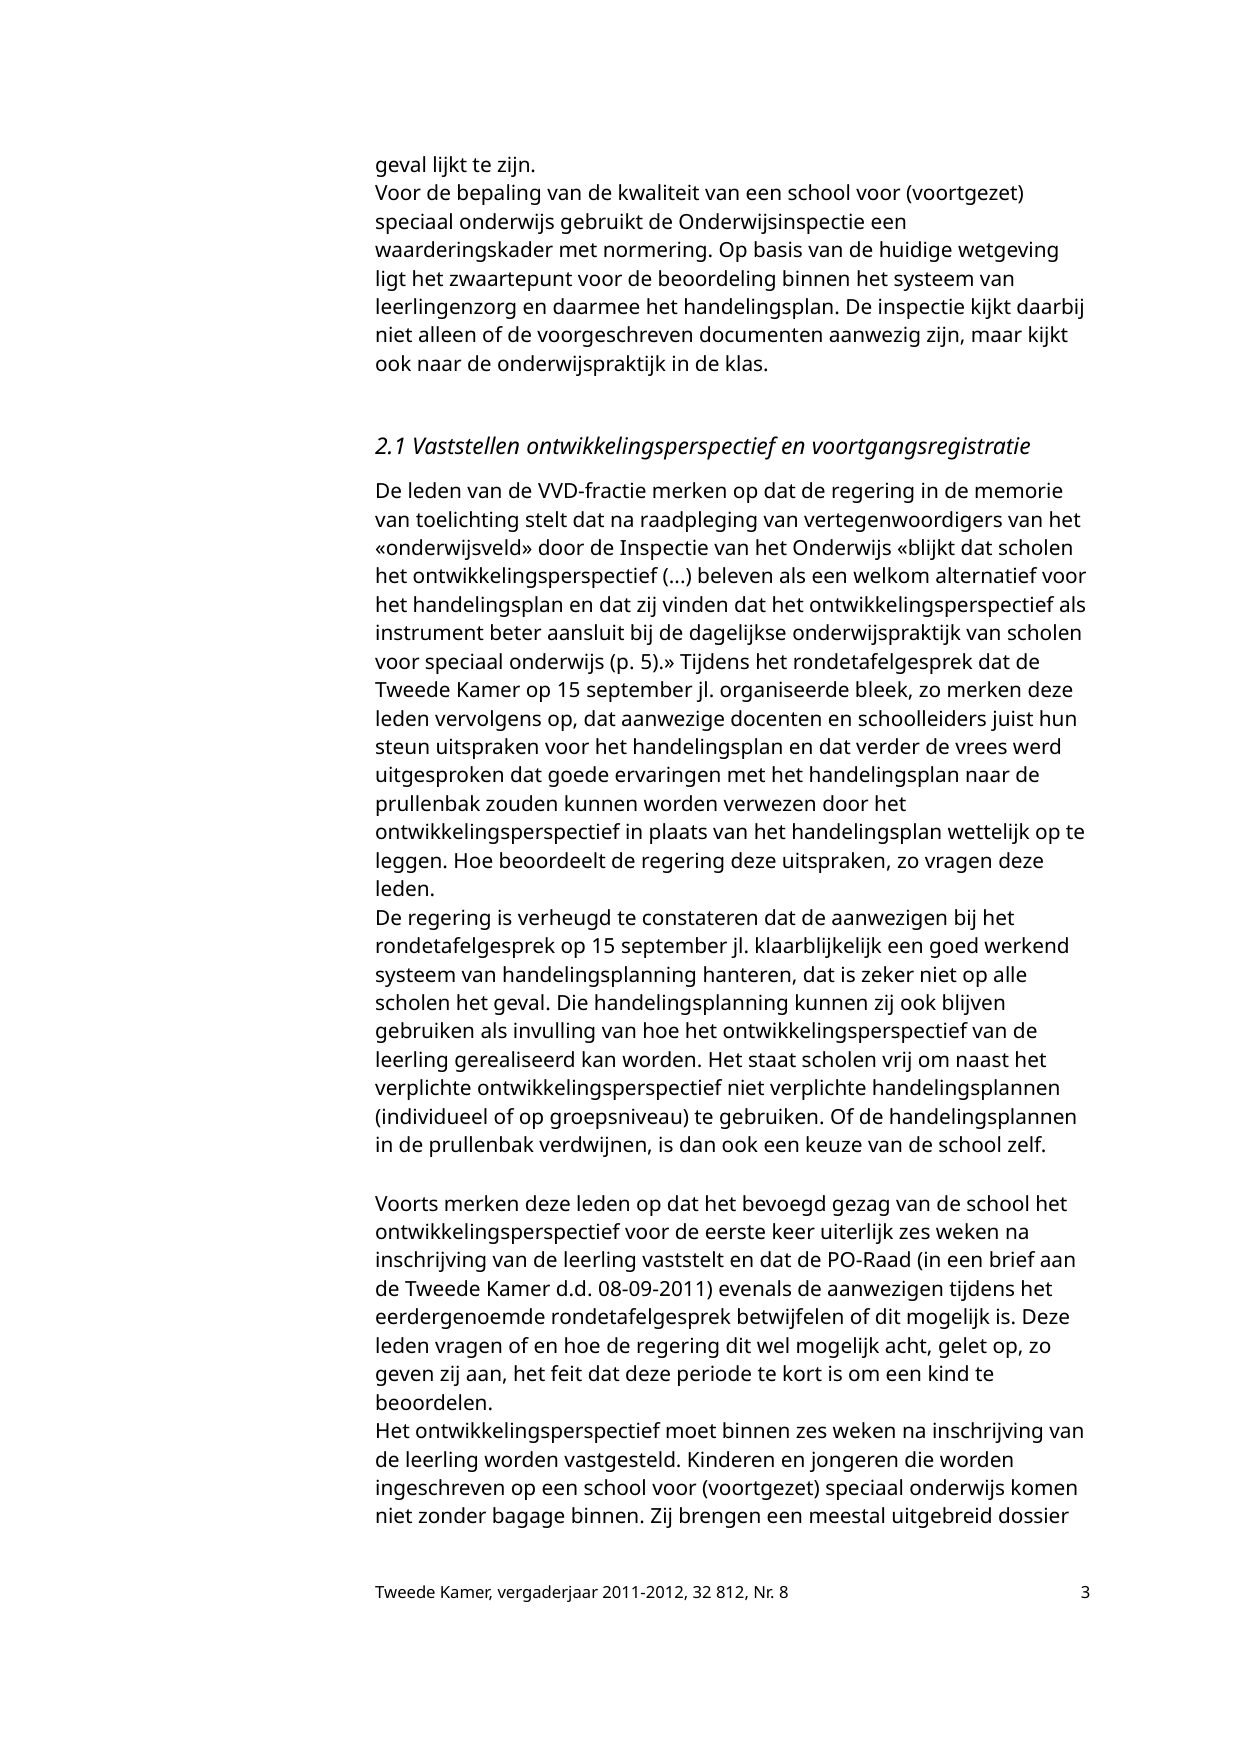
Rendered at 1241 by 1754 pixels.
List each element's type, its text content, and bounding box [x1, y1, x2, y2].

text Voorts merken deze leden op dat het bevoegd gezag van de school het ontwikkelingsperspectief voor de eerste keer uiterlijk zes weken na inschrijving van de leerling vaststelt en dat de PO-Raad (in een brief aan de Tweede Kamer d.d. 08-09-2011) evenals de aanwezigen tijdens het eerdergenoemde rondetafelgesprek betwijfelen of dit mogelijk is. Deze leden vragen of en hoe de regering dit wel mogelijk acht, gelet op, zo geven zij aan, het feit dat deze periode te kort is om een kind te beoordelen. [375, 1189, 1090, 1416]
text De regering is verheugd te constateren dat de aanwezigen bij het rondetafelgesprek op 15 september jl. klaarblijkelijk een goed werkend systeem van handelingsplanning hanteren, dat is zeker niet op alle scholen het geval. Die handelingsplanning kunnen zij ook blijven gebruiken als invulling van hoe het ontwikkelingsperspectief van de leerling gerealiseerd kan worden. Het staat scholen vrij om naast het verplichte ontwikkelingsperspectief niet verplichte handelingsplannen (individueel of op groepsniveau) te gebruiken. Of de handelingsplannen in de prullenbak verdwijnen, is dan ook een keuze van de school zelf. [375, 903, 1090, 1159]
text De leden van de VVD-fractie merken op dat de regering in de memorie van toelichting stelt dat na raadpleging van vertegenwoordigers van het «onderwijsveld» door de Inspectie van het Onderwijs «blijkt dat scholen het ontwikkelingsperspectief (...) beleven als een welkom alternatief voor het handelingsplan en dat zij vinden dat het ontwikkelingsperspectief als instrument beter aansluit bij de dagelijkse onderwijspraktijk van scholen voor speciaal onderwijs (p. 5).» Tijdens het rondetafelgesprek dat de Tweede Kamer op 15 september jl. organiseerde bleek, zo merken deze leden vervolgens op, dat aanwezige docenten en schoolleiders juist hun steun uitspraken voor het handelingsplan en dat verder de vrees werd uitgesproken dat goede ervaringen met het handelingsplan naar de prullenbak zouden kunnen worden verwezen door het ontwikkelingsperspectief in plaats van het handelingsplan wettelijk op te leggen. Hoe beoordeelt de regering deze uitspraken, zo vragen deze leden. [375, 476, 1090, 903]
text Voor de bepaling van de kwaliteit van een school voor (voortgezet) speciaal onderwijs gebruikt de Onderwijsinspectie een waarderingskader met normering. Op basis van de huidige wetgeving ligt het zwaartepunt voor de beoordeling binnen het systeem van leerlingenzorg en daarmee het handelingsplan. De inspectie kijkt daarbij niet alleen of de voorgeschreven documenten aanwezig zijn, maar kijkt ook naar de onderwijspraktijk in de klas. [375, 178, 1090, 377]
text Het ontwikkelingsperspectief moet binnen zes weken na inschrijving van de leerling worden vastgesteld. Kinderen en jongeren die worden ingeschreven op een school voor (voortgezet) speciaal onderwijs komen niet zonder bagage binnen. Zij brengen een meestal uitgebreid dossier [375, 1416, 1090, 1530]
subtitle 2.1 Vaststellen ontwikkelingsperspectief en voortgangsregistratie [375, 430, 1090, 461]
text geval lijkt te zijn. [375, 150, 1090, 178]
